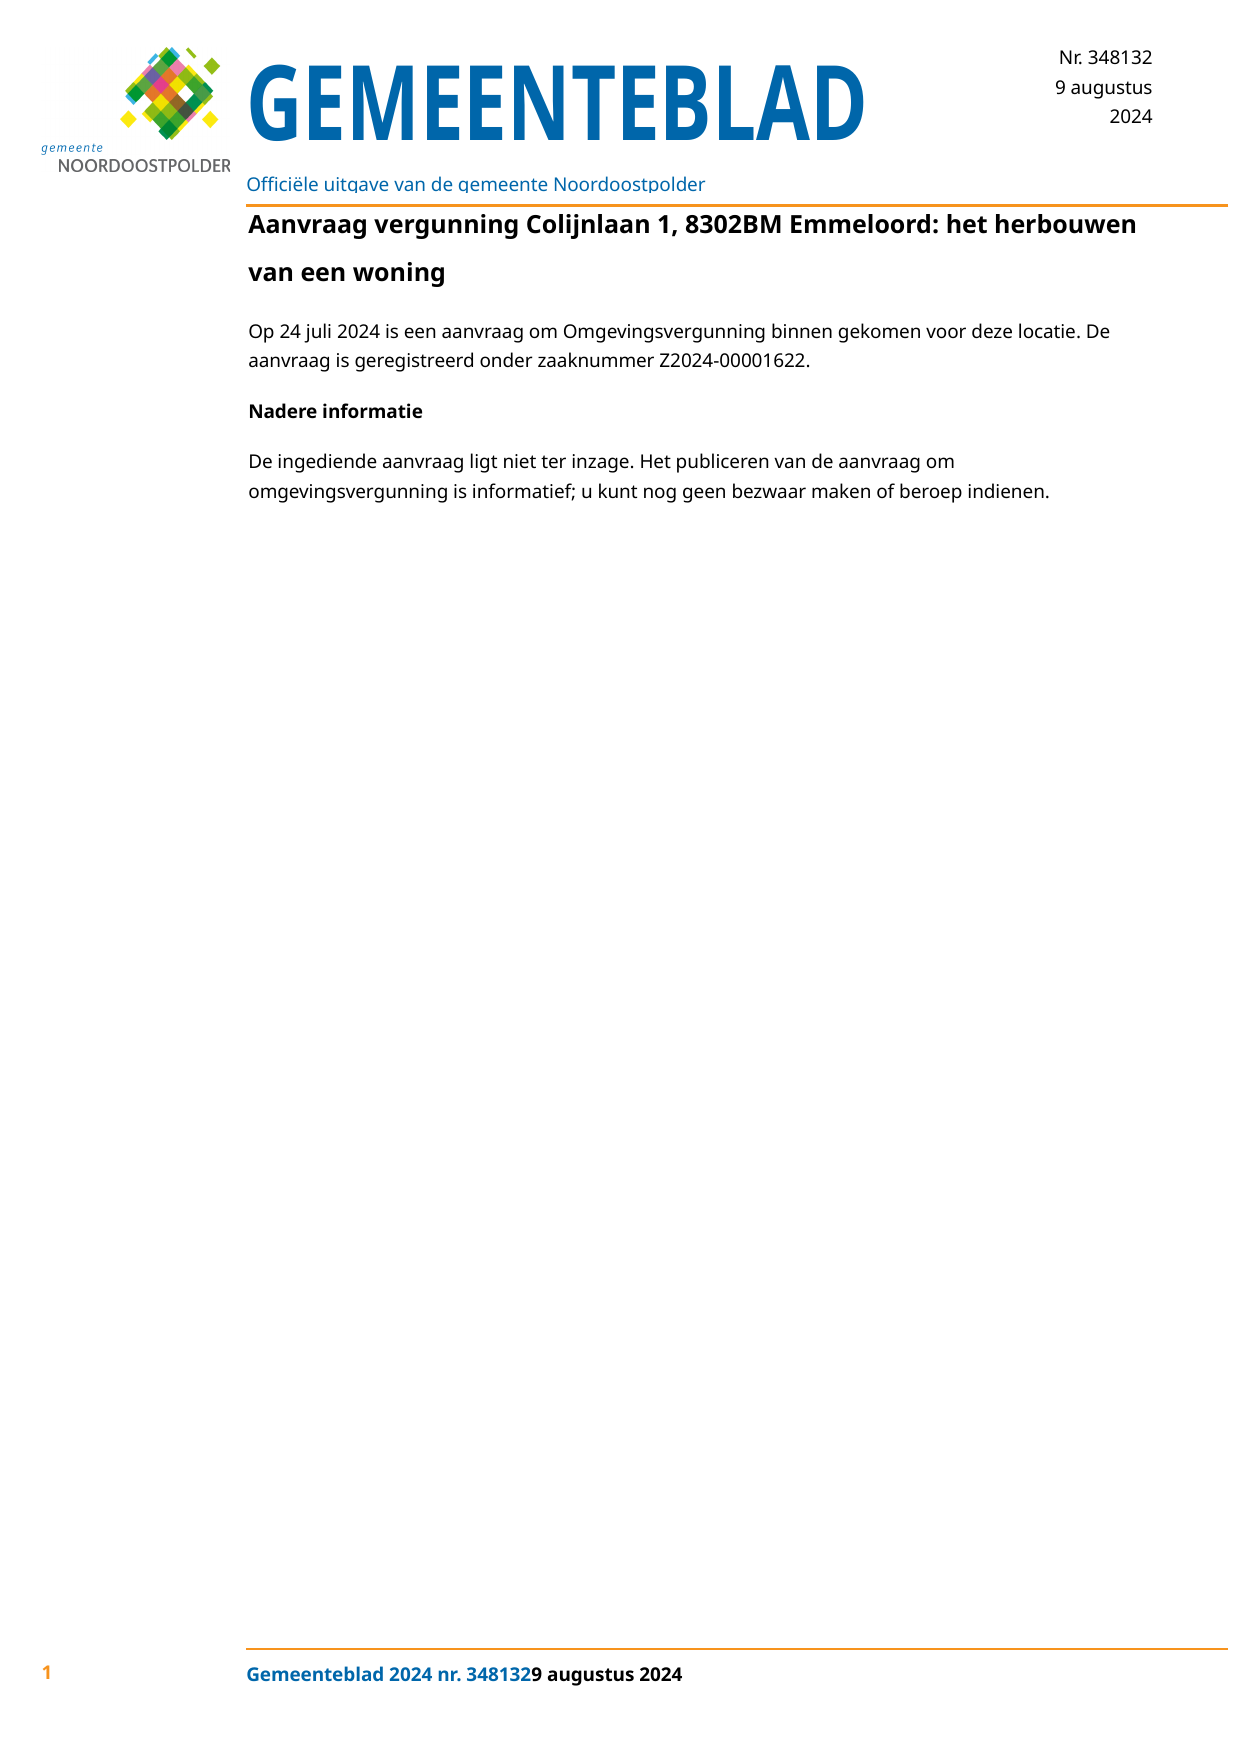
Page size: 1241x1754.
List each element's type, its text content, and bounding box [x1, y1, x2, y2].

text De ingediende aanvraag ligt niet ter inzage. Het publiceren van de aanvraag om omgevingsvergunning is informatief; u kunt nog geen bezwaar maken of beroep indienen. [248, 448, 1152, 504]
text Op 24 juli 2024 is een aanvraag om Omgevingsvergunning binnen gekomen voor deze locatie. De aanvraag is geregistreerd onder zaaknummer Z2024-00001622. [248, 318, 1152, 373]
text Aanvraag vergunning Colijnlaan 1, 8302BM Emmeloord: het herbouwen van een woning [248, 207, 1152, 288]
text Nadere informatie [248, 398, 1152, 424]
picture [41, 47, 231, 172]
